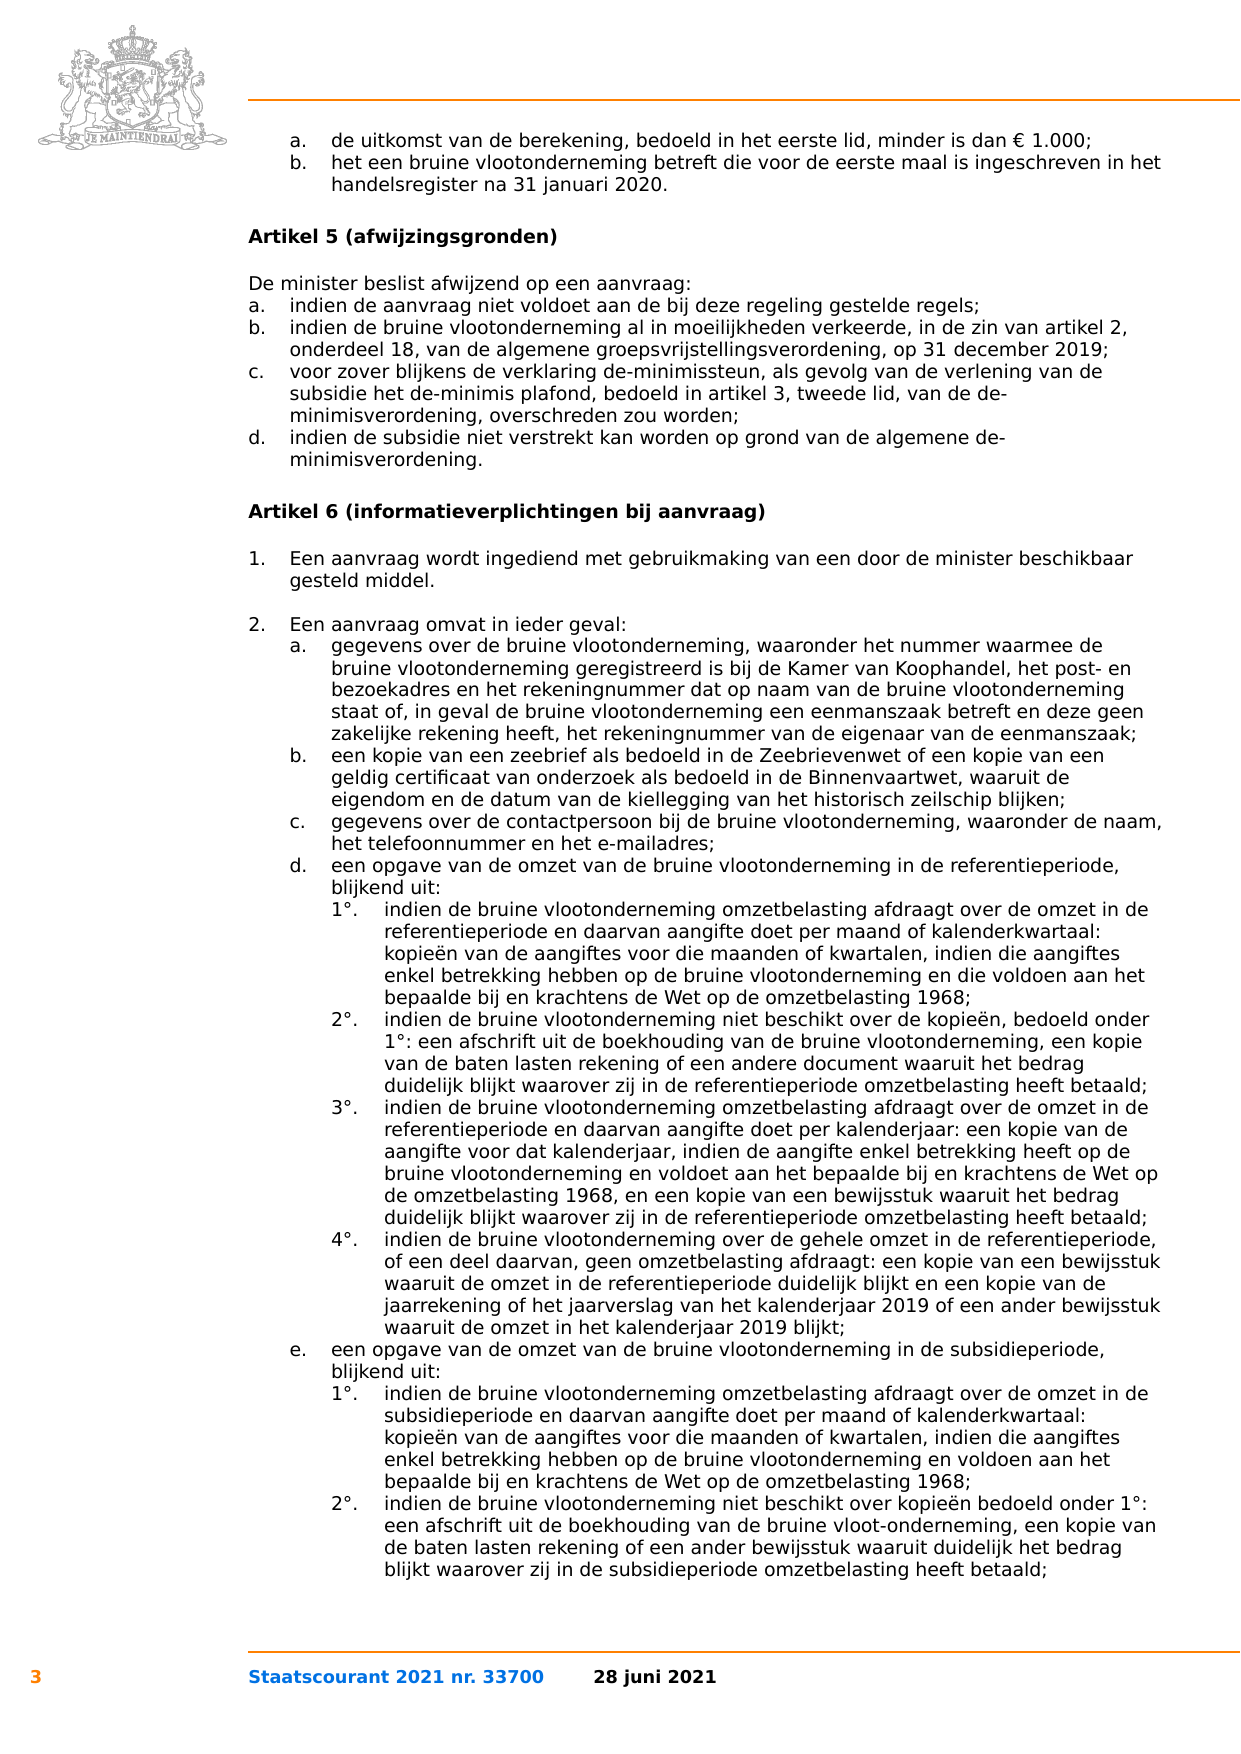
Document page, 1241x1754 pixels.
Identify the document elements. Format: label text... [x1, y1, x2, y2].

text a. indien de aanvraag niet voldoet aan de bij deze regeling gestelde regels; [248, 295, 1163, 317]
text c. voor zover blijkens de verklaring de-minimissteun, als gevolg van de verlening van de subsidie het de-minimis plafond, bedoeld in artikel 3, tweede lid, van de de-minimisverordening, overschreden zou worden; [248, 361, 1163, 427]
text b. het een bruine vlootonderneming betreft die voor de eerste maal is ingeschreven in het handelsregister na 31 januari 2020. [289, 152, 1163, 196]
text b. een kopie van een zeebrief als bedoeld in de Zeebrievenwet of een kopie van een geldig certificaat van onderzoek als bedoeld in de Binnenvaartwet, waaruit de eigendom en de datum van de kiellegging van het historisch zeilschip blijken; [289, 745, 1163, 811]
text 4°. indien de bruine vlootonderneming over de gehele omzet in de referentieperiode, of een deel daarvan, geen omzetbelasting afdraagt: een kopie van een bewijsstuk waaruit de omzet in de referentieperiode duidelijk blijkt en een kopie van de jaarrekening of het jaarverslag van het kalenderjaar 2019 of een ander bewijsstuk waaruit de omzet in het kalenderjaar 2019 blijkt; [331, 1229, 1163, 1339]
text c. gegevens over de contactpersoon bij de bruine vlootonderneming, waaronder de naam, het telefoonnummer en het e-mailadres; [289, 811, 1163, 855]
text a. gegevens over de bruine vlootonderneming, waaronder het nummer waarmee de bruine vlootonderneming geregistreerd is bij de Kamer van Koophandel, het post- en bezoekadres en het rekeningnummer dat op naam van de bruine vlootonderneming staat of, in geval de bruine vlootonderneming een eenmanszaak betreft en deze geen zakelijke rekening heeft, het rekeningnummer van de eigenaar van de eenmanszaak; [289, 635, 1163, 745]
text e. een opgave van de omzet van de bruine vlootonderneming in de subsidieperiode, blijkend uit: [289, 1339, 1163, 1383]
text d. een opgave van de omzet van de bruine vlootonderneming in de referentieperiode, blijkend uit: [289, 855, 1163, 899]
text 2°. indien de bruine vlootonderneming niet beschikt over de kopieën, bedoeld onder 1°: een afschrift uit de boekhouding van de bruine vlootonderneming, een kopie van de baten lasten rekening of een andere document waaruit het bedrag duidelijk blijkt waarover zij in de referentieperiode omzetbelasting heeft betaald; [331, 1009, 1163, 1097]
text 2. Een aanvraag omvat in ieder geval: [248, 613, 1163, 635]
text b. indien de bruine vlootonderneming al in moeilijkheden verkeerde, in de zin van artikel 2, onderdeel 18, van de algemene groepsvrijstellingsverordening, op 31 december 2019; [248, 317, 1163, 361]
text 1°. indien de bruine vlootonderneming omzetbelasting afdraagt over de omzet in de referentieperiode en daarvan aangifte doet per maand of kalenderkwartaal: kopieën van de aangiftes voor die maanden of kwartalen, indien die aangiftes enkel betrekking hebben op de bruine vlootonderneming en die voldoen aan het bepaalde bij en krachtens de Wet op de omzetbelasting 1968; [331, 899, 1163, 1009]
text 1°. indien de bruine vlootonderneming omzetbelasting afdraagt over de omzet in de subsidieperiode en daarvan aangifte doet per maand of kalenderkwartaal: kopieën van de aangiftes voor die maanden of kwartalen, indien die aangiftes enkel betrekking hebben op de bruine vlootonderneming en voldoen aan het bepaalde bij en krachtens de Wet op de omzetbelasting 1968; [331, 1383, 1163, 1493]
subtitle Artikel 6 (informatieverplichtingen bij aanvraag) [248, 501, 1163, 523]
text a. de uitkomst van de berekening, bedoeld in het eerste lid, minder is dan € 1.000; [289, 130, 1163, 152]
picture [38, 25, 227, 150]
text 3°. indien de bruine vlootonderneming omzetbelasting afdraagt over de omzet in de referentieperiode en daarvan aangifte doet per kalenderjaar: een kopie van de aangifte voor dat kalenderjaar, indien de aangifte enkel betrekking heeft op de bruine vlootonderneming en voldoet aan het bepaalde bij en krachtens de Wet op de omzetbelasting 1968, en een kopie van een bewijsstuk waaruit het bedrag duidelijk blijkt waarover zij in de referentieperiode omzetbelasting heeft betaald; [331, 1097, 1163, 1229]
text d. indien de subsidie niet verstrekt kan worden op grond van de algemene de-minimisverordening. [248, 427, 1163, 471]
subtitle Artikel 5 (afwijzingsgronden) [248, 226, 1163, 248]
text De minister beslist afwijzend op een aanvraag: [248, 273, 1163, 295]
text 2°. indien de bruine vlootonderneming niet beschikt over kopieën bedoeld onder 1°: een afschrift uit de boekhouding van de bruine vloot-onderneming, een kopie van de baten lasten rekening of een ander bewijsstuk waaruit duidelijk het bedrag blijkt waarover zij in de subsidieperiode omzetbelasting heeft betaald; [331, 1493, 1163, 1581]
text 1. Een aanvraag wordt ingediend met gebruikmaking van een door de minister beschikbaar gesteld middel. [248, 548, 1163, 592]
